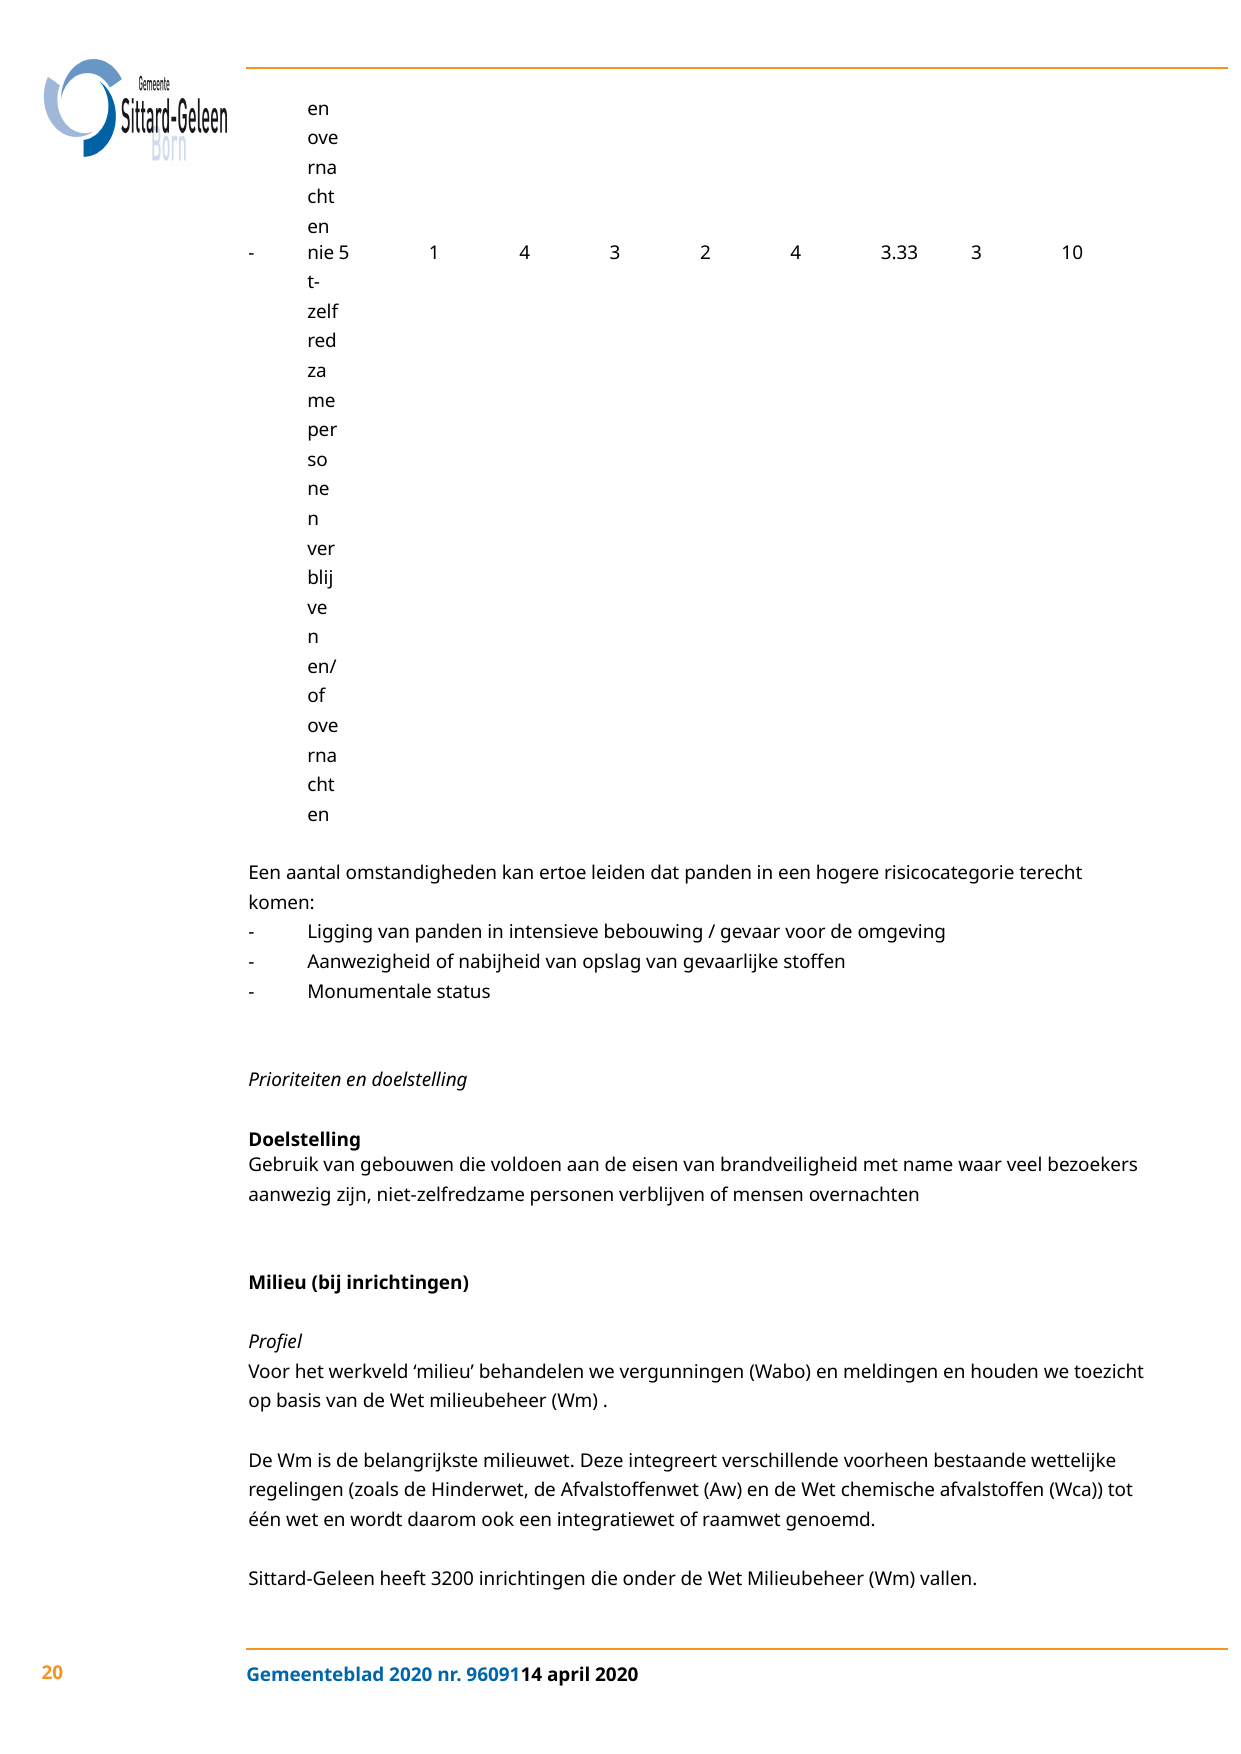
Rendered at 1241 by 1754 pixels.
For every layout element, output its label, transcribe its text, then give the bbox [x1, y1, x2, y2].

table_cell [700, 95, 790, 239]
table_cell 3 [609, 239, 700, 827]
table_cell 3 [971, 239, 1061, 827]
picture [41, 47, 231, 172]
table_cell [881, 95, 971, 239]
table_cell [790, 95, 881, 239]
table_cell 3.33 [881, 239, 971, 827]
table_cell 4 [790, 239, 881, 827]
table_cell 1 [429, 239, 519, 827]
table_cell 4 [519, 239, 609, 827]
table_cell [519, 95, 609, 239]
table_cell 5 [338, 239, 429, 827]
table_cell 2 [700, 239, 790, 827]
table_cell 10 [1061, 239, 1152, 827]
table_cell Gebruik van gebouwen die voldoen aan de eisen van brandveiligheid met name waar veel bezoekers aanwezig zijn, niet-zelfredzame personen verblijven of mensen overnachten [248, 1152, 1152, 1207]
text Sittard-Geleen heeft 3200 inrichtingen die onder de Wet Milieubeheer (Wm) vallen. [248, 1565, 1152, 1591]
text De Wm is de belangrijkste milieuwet. Deze integreert verschillende voorheen bestaande wettelijke regelingen (zoals de Hinderwet, de Afvalstoffenwet (Aw) en de Wet chemische afvalstoffen (Wca)) tot één wet en wordt daarom ook een integratiewet of raamwet genoemd. [248, 1447, 1152, 1532]
table_cell [609, 95, 700, 239]
table_cell niet-zelfredzame personen verblijven en/of overnachten [248, 239, 338, 827]
text Voor het werkveld ‘milieu’ behandelen we vergunningen (Wabo) en meldingen en houden we toezicht op basis van de Wet milieubeheer (Wm) . [248, 1358, 1152, 1413]
list Monumentale status [248, 978, 1152, 1003]
list Aanwezigheid of nabijheid van opslag van gevaarlijke stoffen [248, 948, 1152, 974]
text Profiel [248, 1328, 1152, 1354]
table_cell [971, 95, 1061, 239]
list Ligging van panden in intensieve bebouwing / gevaar voor de omgeving [248, 919, 1152, 944]
table_cell [338, 95, 429, 239]
text Een aantal omstandigheden kan ertoe leiden dat panden in een hogere risicocategorie terecht komen: [248, 859, 1152, 915]
table_cell [429, 95, 519, 239]
table_cell [1061, 95, 1152, 239]
text Prioriteiten en doelstelling [248, 1067, 1152, 1092]
table_header Doelstelling [248, 1126, 1152, 1152]
table_cell en overnachten [248, 95, 338, 239]
text Milieu (bij inrichtingen) [248, 1269, 1152, 1295]
